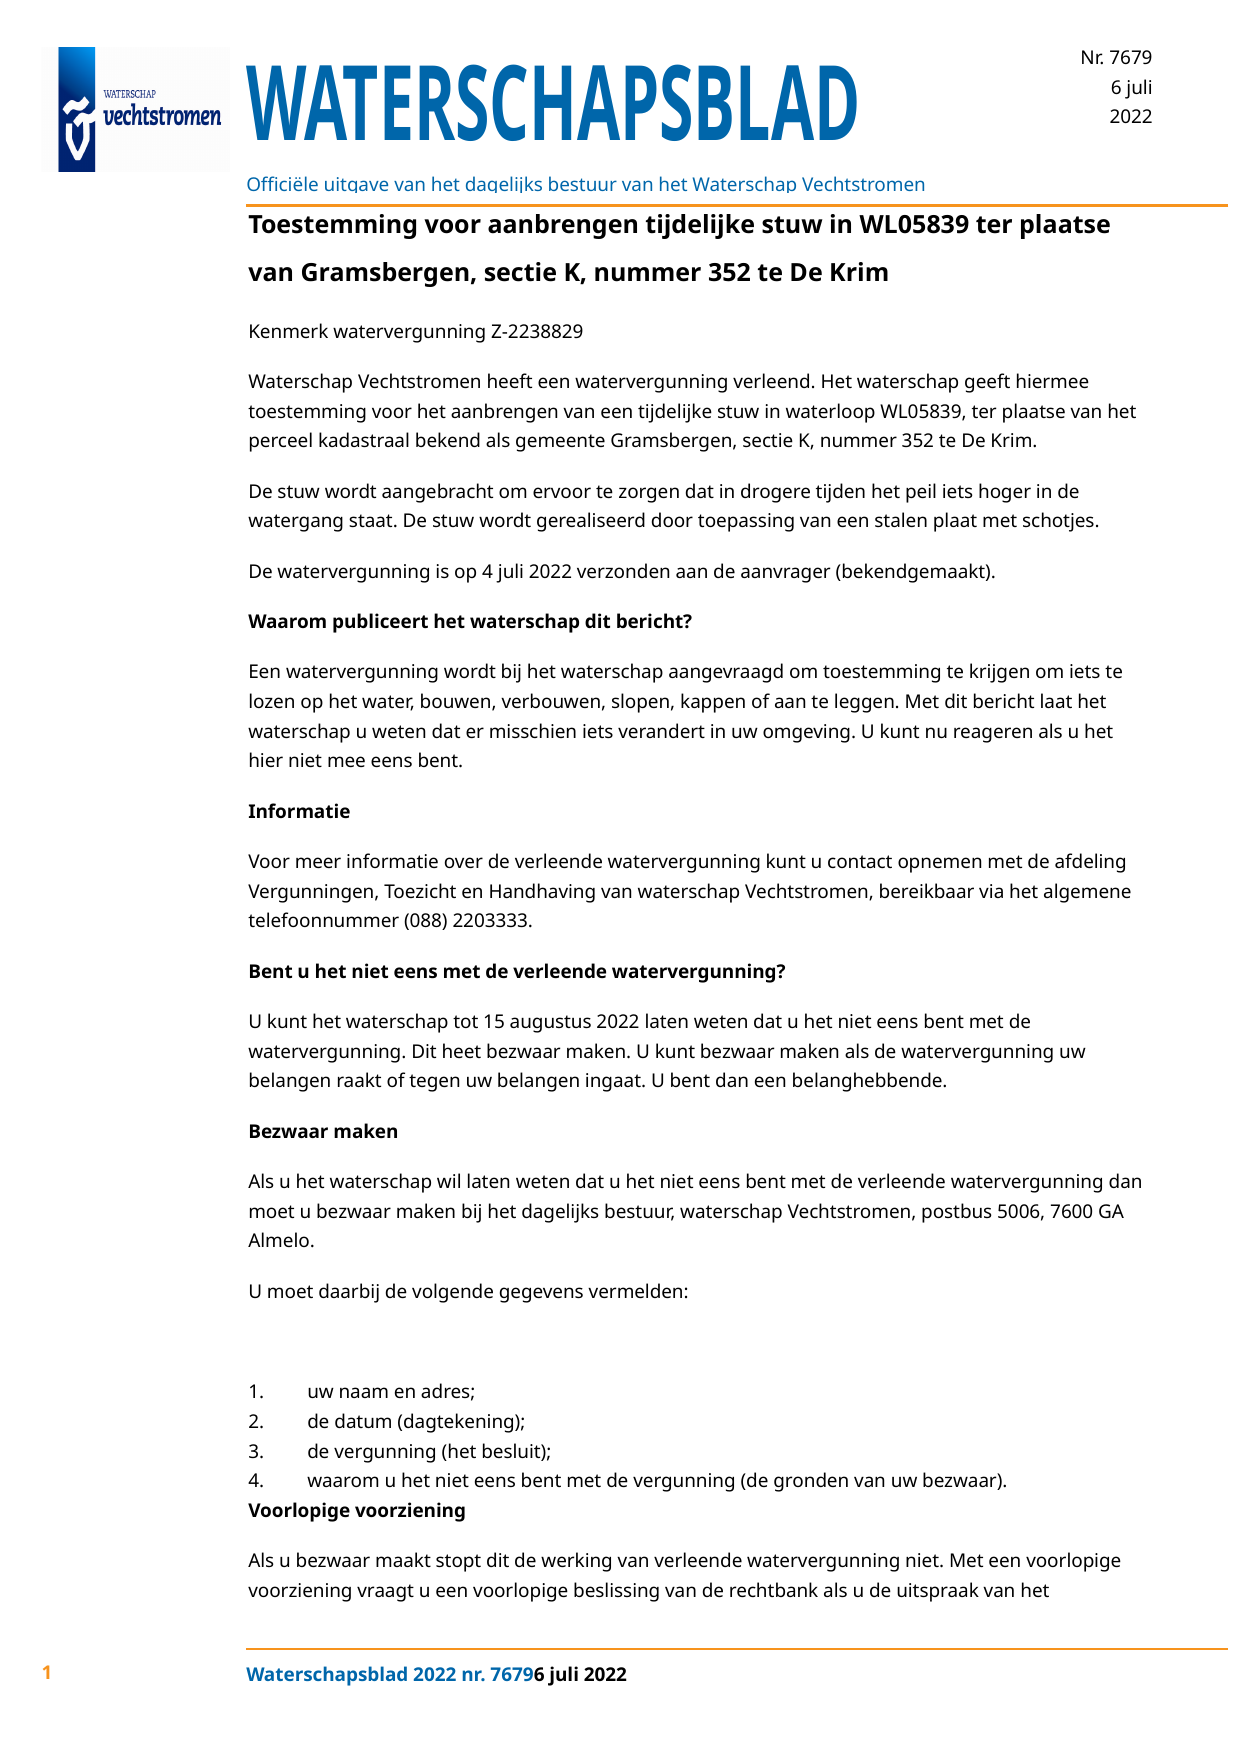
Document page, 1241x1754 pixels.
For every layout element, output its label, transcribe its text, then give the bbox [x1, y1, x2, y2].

text Kenmerk watervergunning Z-2238829 [248, 318, 1152, 344]
list de vergunning (het besluit); [248, 1438, 1152, 1464]
text Toestemming voor aanbrengen tijdelijke stuw in WL05839 ter plaatse van Gramsbergen, sectie K, nummer 352 te De Krim [248, 207, 1152, 288]
list de datum (dagtekening); [248, 1408, 1152, 1434]
text Bent u het niet eens met de verleende watervergunning? [248, 958, 1152, 984]
text Informatie [248, 798, 1152, 824]
list waarom u het niet eens bent met de vergunning (de gronden van uw bezwaar). [248, 1467, 1152, 1493]
text Voorlopige voorziening [248, 1497, 1152, 1523]
text Een watervergunning wordt bij het waterschap aangevraagd om toestemming te krijgen om iets te lozen op het water, bouwen, verbouwen, slopen, kappen of aan te leggen. Met dit bericht laat het waterschap u weten dat er misschien iets verandert in uw omgeving. U kunt nu reageren als u het hier niet mee eens bent. [248, 659, 1152, 773]
text De stuw wordt aangebracht om ervoor te zorgen dat in drogere tijden het peil iets hoger in de watergang staat. De stuw wordt gerealiseerd door toepassing van een stalen plaat met schotjes. [248, 478, 1152, 533]
text Waarom publiceert het waterschap dit bericht? [248, 608, 1152, 634]
list uw naam en adres; [248, 1379, 1152, 1404]
text Als u het waterschap wil laten weten dat u het niet eens bent met de verleende watervergunning dan moet u bezwaar maken bij het dagelijks bestuur, waterschap Vechtstromen, postbus 5006, 7600 GA Almelo. [248, 1168, 1152, 1253]
text De watervergunning is op 4 juli 2022 verzonden aan de aanvrager (bekendgemaakt). [248, 558, 1152, 584]
picture [41, 47, 231, 172]
text Als u bezwaar maakt stopt dit de werking van verleende watervergunning niet. Met een voorlopige voorziening vraagt u een voorlopige beslissing van de rechtbank als u de uitspraak van het [248, 1547, 1152, 1603]
text U moet daarbij de volgende gegevens vermelden: [248, 1278, 1152, 1304]
text Bezwaar maken [248, 1118, 1152, 1144]
text Voor meer informatie over de verleende watervergunning kunt u contact opnemen met de afdeling Vergunningen, Toezicht en Handhaving van waterschap Vechtstromen, bereikbaar via het algemene telefoonnummer (088) 2203333. [248, 848, 1152, 933]
text Waterschap Vechtstromen heeft een watervergunning verleend. Het waterschap geeft hiermee toestemming voor het aanbrengen van een tijdelijke stuw in waterloop WL05839, ter plaatse van het perceel kadastraal bekend als gemeente Gramsbergen, sectie K, nummer 352 te De Krim. [248, 368, 1152, 453]
text U kunt het waterschap tot 15 augustus 2022 laten weten dat u het niet eens bent met de watervergunning. Dit heet bezwaar maken. U kunt bezwaar maken als de watervergunning uw belangen raakt of tegen uw belangen ingaat. U bent dan een belanghebbende. [248, 1008, 1152, 1093]
